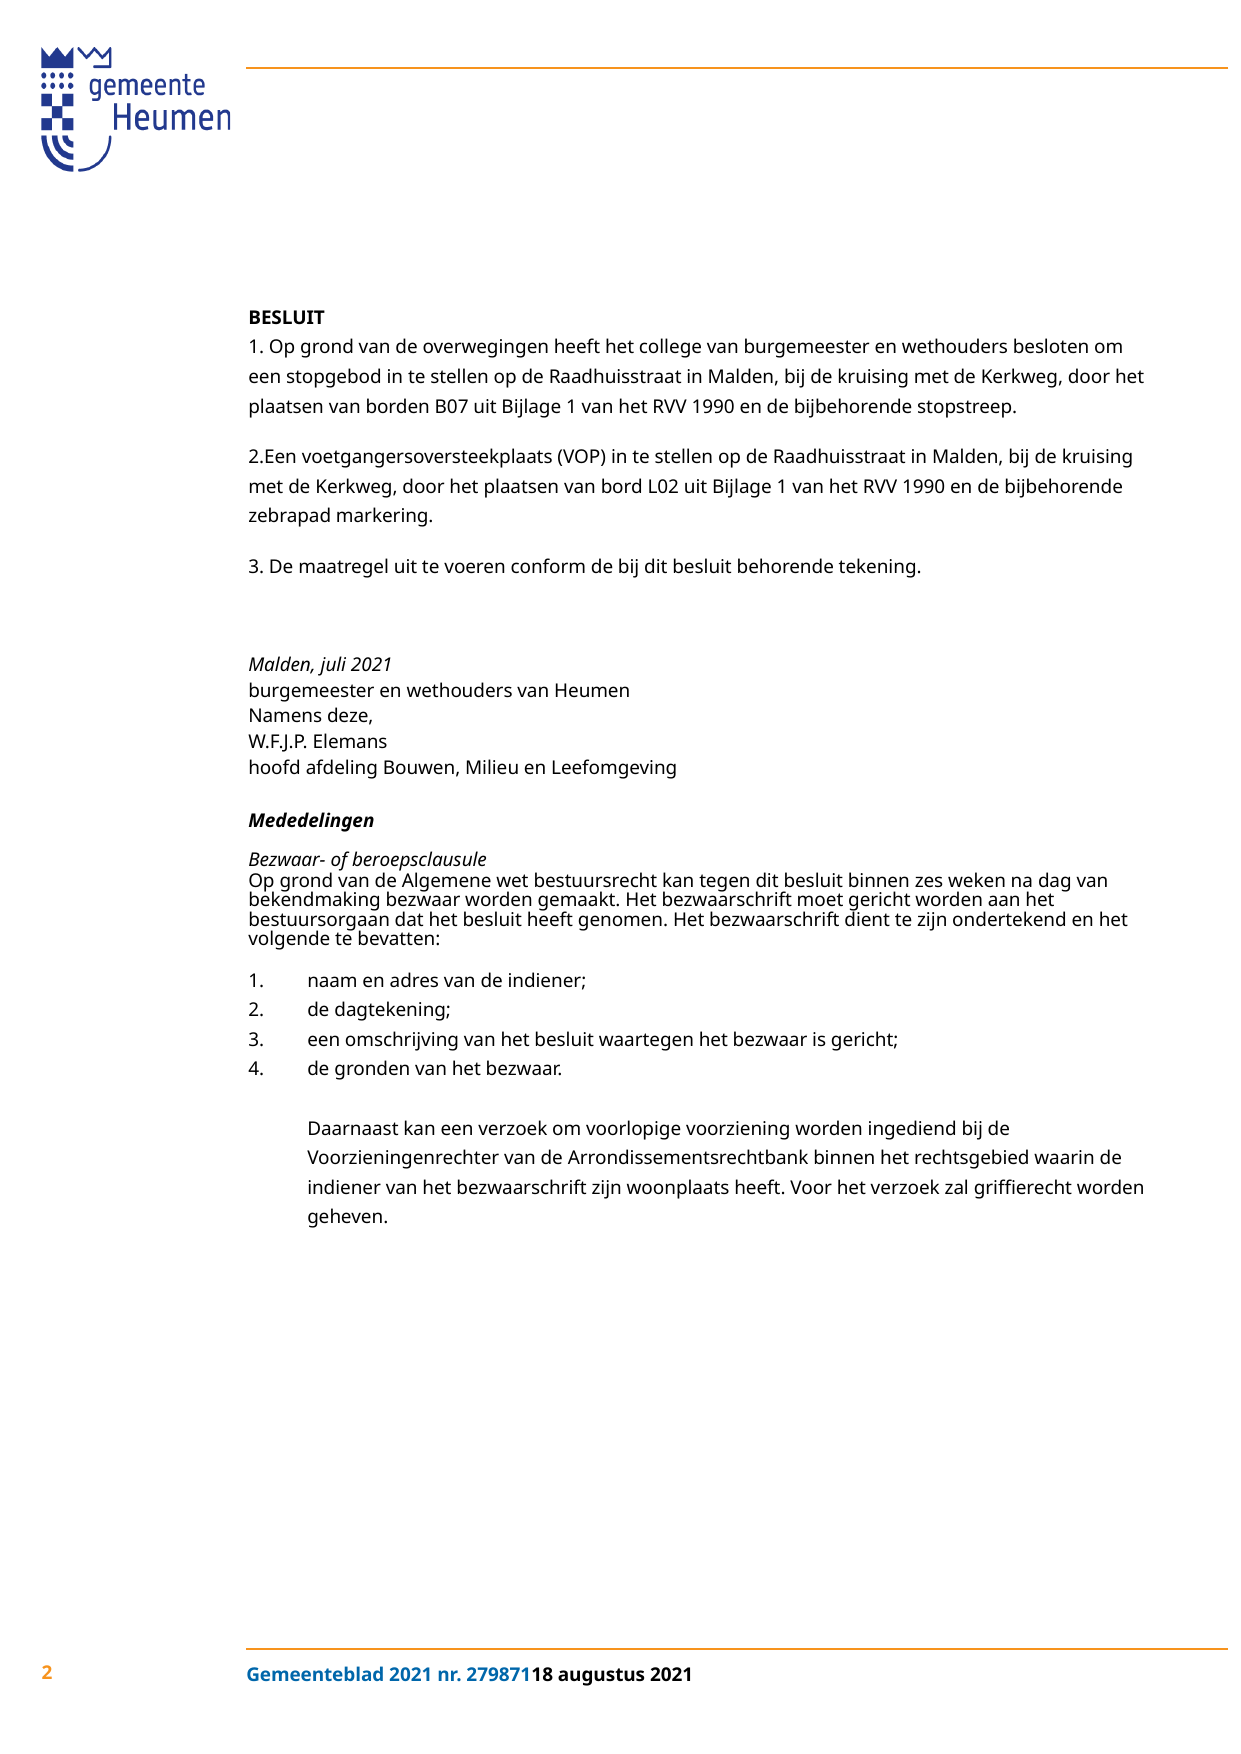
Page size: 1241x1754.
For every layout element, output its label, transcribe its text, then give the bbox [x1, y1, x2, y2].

list de dagtekening; [248, 996, 1152, 1022]
list Daarnaast kan een verzoek om voorlopige voorziening worden ingediend bij de Voorzieningenrechter van de Arrondissementsrechtbank binnen het rechtsgebied waarin de indiener van het bezwaarschrift zijn woonplaats heeft. Voor het verzoek zal griffierecht worden geheven. [248, 1115, 1152, 1229]
text BESLUIT [248, 304, 1152, 330]
list de gronden van het bezwaar. [248, 1056, 1152, 1081]
text burgemeester en wethouders van Heumen [248, 677, 1152, 703]
text Op grond van de Algemene wet bestuursrecht kan tegen dit besluit binnen zes weken na dag van bekendmaking bezwaar worden gemaakt. Het bezwaarschrift moet gericht worden aan het bestuursorgaan dat het besluit heeft genomen. Het bezwaarschrift dient te zijn ondertekend en het volgende te bevatten: [248, 872, 1152, 949]
text 2.Een voetgangersoversteekplaats (VOP) in te stellen op de Raadhuisstraat in Malden, bij de kruising met de Kerkweg, door het plaatsen van bord L02 uit Bijlage 1 van het RVV 1990 en de bijbehorende zebrapad markering. [248, 443, 1152, 528]
list een omschrijving van het besluit waartegen het bezwaar is gericht; [248, 1026, 1152, 1052]
text Namens deze, [248, 703, 1152, 728]
text Bezwaar- of beroepsclausule [248, 846, 1152, 872]
list naam en adres van de indiener; [248, 967, 1152, 992]
text hoofd afdeling Bouwen, Milieu en Leefomgeving [248, 754, 1152, 780]
text W.F.J.P. Elemans [248, 728, 1152, 754]
text 1. Op grond van de overwegingen heeft het college van burgemeester en wethouders besloten om een stopgebod in te stellen op de Raadhuisstraat in Malden, bij de kruising met de Kerkweg, door het plaatsen van borden B07 uit Bijlage 1 van het RVV 1990 en de bijbehorende stopstreep. [248, 334, 1152, 419]
text 3. De maatregel uit te voeren conform de bij dit besluit behorende tekening. [248, 553, 1152, 579]
text Mededelingen [248, 807, 1152, 833]
picture [41, 47, 231, 172]
text Malden, juli 2021 [248, 651, 1152, 677]
